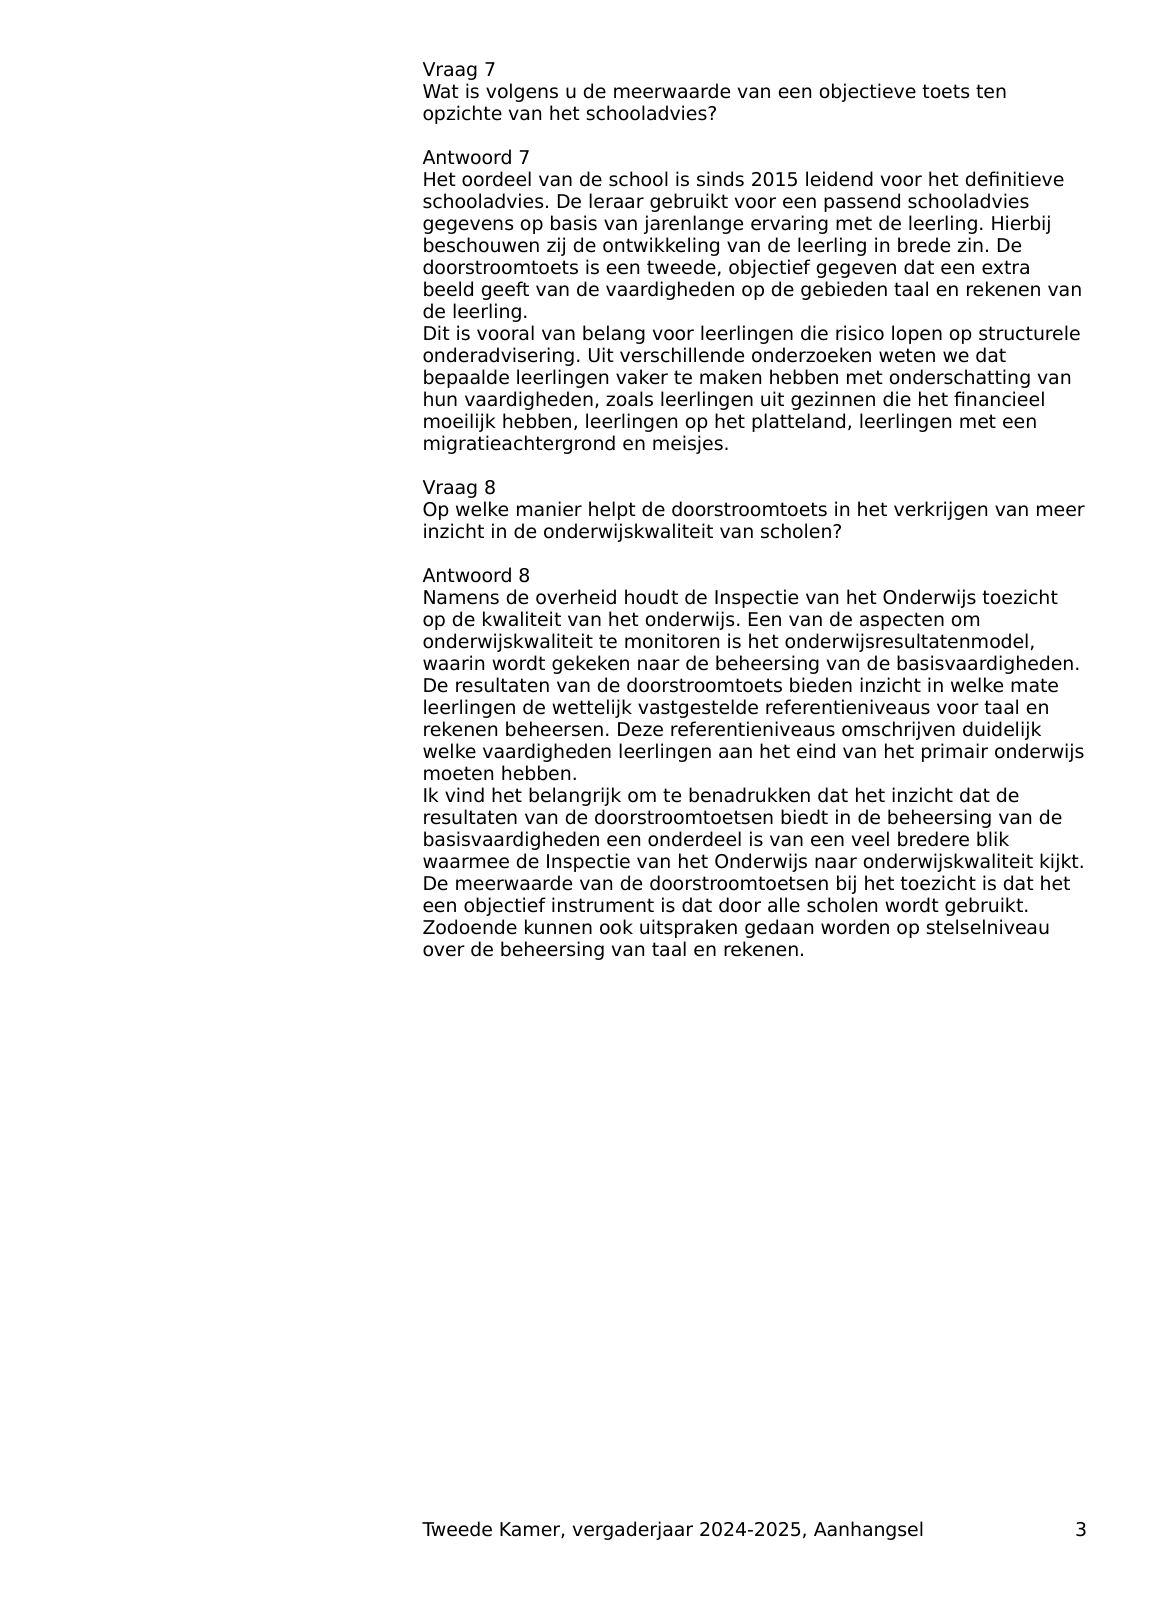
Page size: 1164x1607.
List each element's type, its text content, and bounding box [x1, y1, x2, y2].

text Antwoord 8 [422, 565, 1087, 587]
text Vraag 8 [422, 477, 1087, 499]
text Antwoord 7 [422, 147, 1087, 169]
text Vraag 7 [422, 59, 1087, 81]
text Namens de overheid houdt de Inspectie van het Onderwijs toezicht op de kwaliteit van het onderwijs. Een van de aspecten om onderwijskwaliteit te monitoren is het onderwijsresultatenmodel, waarin wordt gekeken naar de beheersing van de basisvaardigheden. De resultaten van de doorstroomtoets bieden inzicht in welke mate leerlingen de wettelijk vastgestelde referentieniveaus voor taal en rekenen beheersen. Deze referentieniveaus omschrijven duidelijk welke vaardigheden leerlingen aan het eind van het primair onderwijs moeten hebben. [422, 587, 1087, 785]
text Het oordeel van de school is sinds 2015 leidend voor het definitieve schooladvies. De leraar gebruikt voor een passend schooladvies gegevens op basis van jarenlange ervaring met de leerling. Hierbij beschouwen zij de ontwikkeling van de leerling in brede zin. De doorstroomtoets is een tweede, objectief gegeven dat een extra beeld geeft van de vaardigheden op de gebieden taal en rekenen van de leerling. [422, 169, 1087, 323]
text Wat is volgens u de meerwaarde van een objectieve toets ten opzichte van het schooladvies? [422, 81, 1087, 125]
text Ik vind het belangrijk om te benadrukken dat het inzicht dat de resultaten van de doorstroomtoetsen biedt in de beheersing van de basisvaardigheden een onderdeel is van een veel bredere blik waarmee de Inspectie van het Onderwijs naar onderwijskwaliteit kijkt. De meerwaarde van de doorstroomtoetsen bij het toezicht is dat het een objectief instrument is dat door alle scholen wordt gebruikt. Zodoende kunnen ook uitspraken gedaan worden op stelselniveau over de beheersing van taal en rekenen. [422, 785, 1087, 961]
text Op welke manier helpt de doorstroomtoets in het verkrijgen van meer inzicht in de onderwijskwaliteit van scholen? [422, 499, 1087, 543]
text Dit is vooral van belang voor leerlingen die risico lopen op structurele onderadvisering. Uit verschillende onderzoeken weten we dat bepaalde leerlingen vaker te maken hebben met onderschatting van hun vaardigheden, zoals leerlingen uit gezinnen die het financieel moeilijk hebben, leerlingen op het platteland, leerlingen met een migratieachtergrond en meisjes. [422, 323, 1087, 455]
